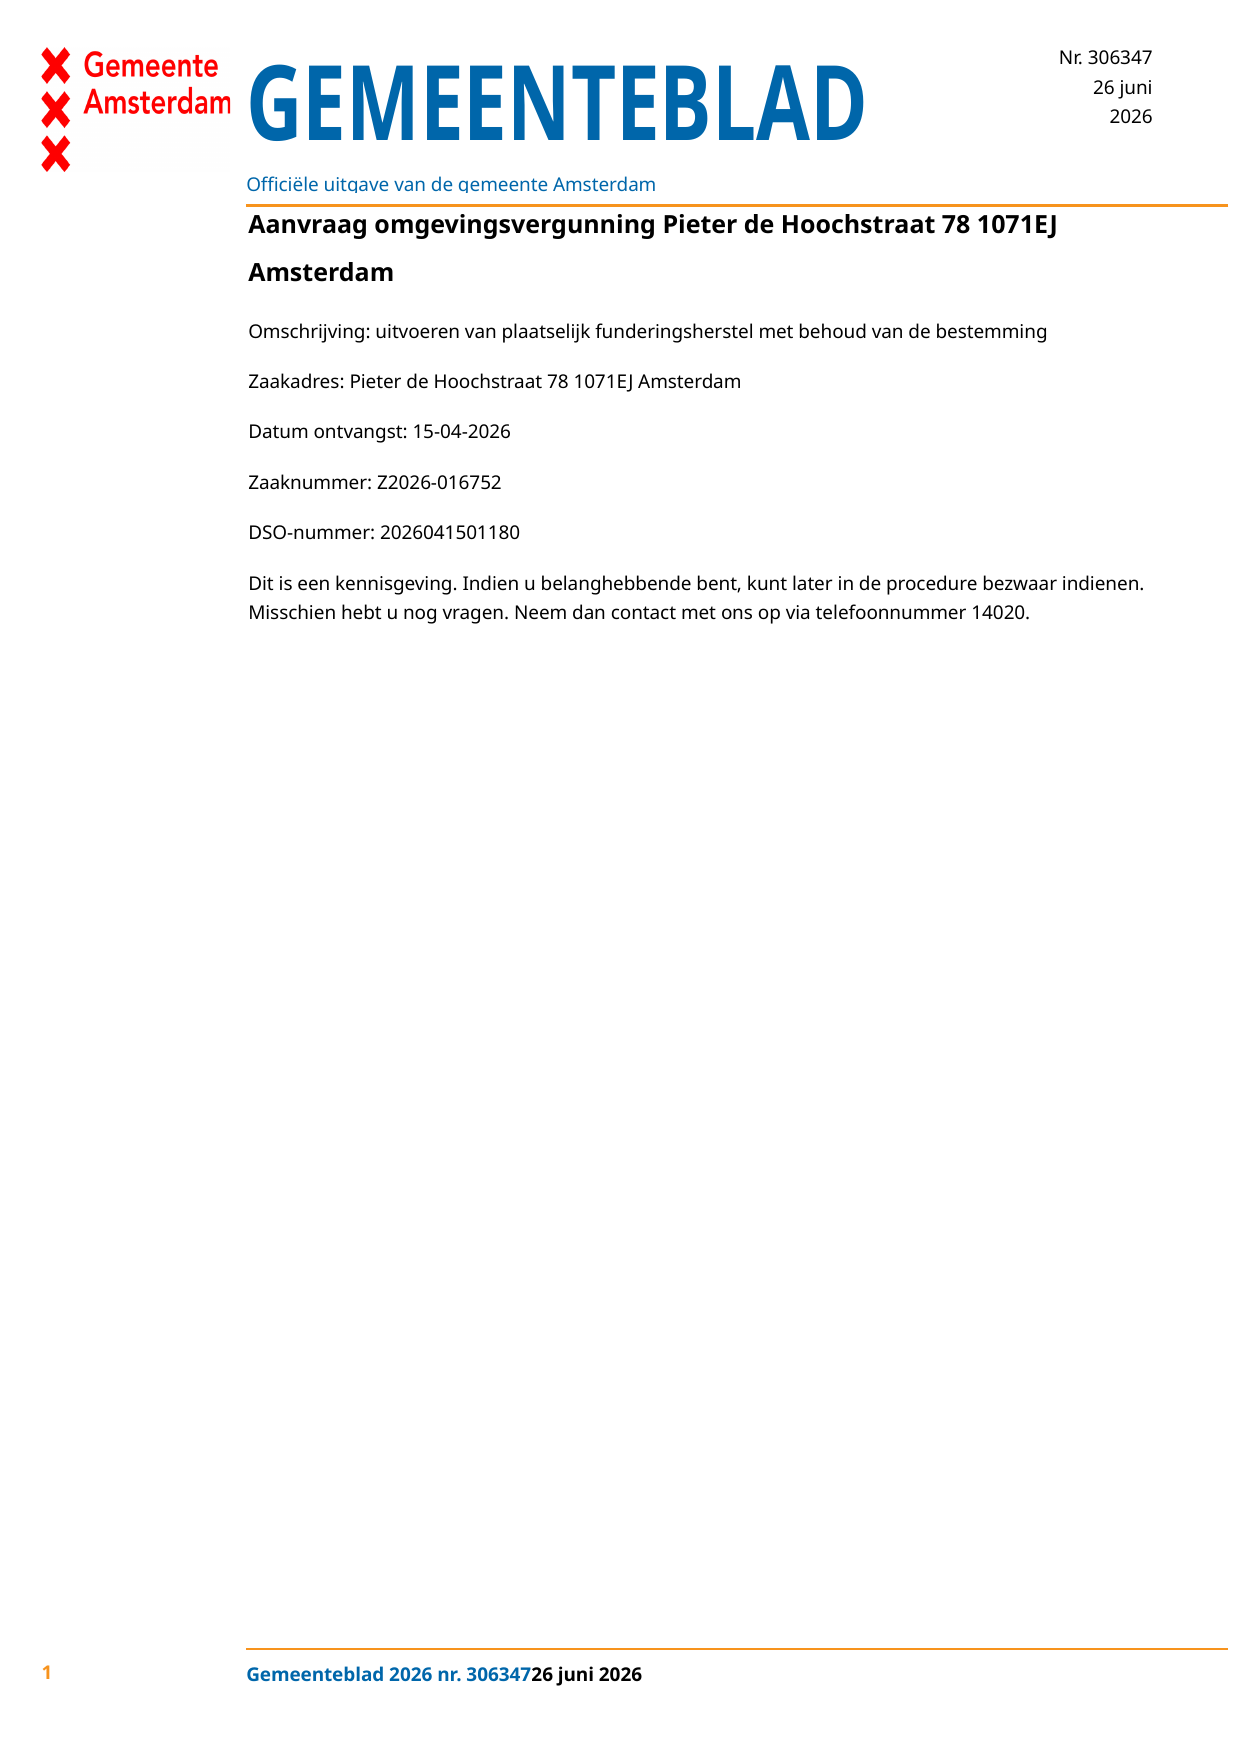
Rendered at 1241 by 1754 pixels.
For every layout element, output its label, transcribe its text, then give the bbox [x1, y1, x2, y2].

text Aanvraag omgevingsvergunning Pieter de Hoochstraat 78 1071EJ Amsterdam [248, 207, 1152, 288]
text Dit is een kennisgeving. Indien u belanghebbende bent, kunt later in de procedure bezwaar indienen. Misschien hebt u nog vragen. Neem dan contact met ons op via telefoonnummer 14020. [248, 570, 1152, 625]
text Omschrijving: uitvoeren van plaatselijk funderingsherstel met behoud van de bestemming [248, 318, 1152, 344]
picture [41, 47, 231, 172]
text Zaaknummer: Z2026-016752 [248, 469, 1152, 495]
text Zaakadres: Pieter de Hoochstraat 78 1071EJ Amsterdam [248, 368, 1152, 394]
text Datum ontvangst: 15-04-2026 [248, 419, 1152, 444]
text DSO-nummer: 2026041501180 [248, 519, 1152, 545]
